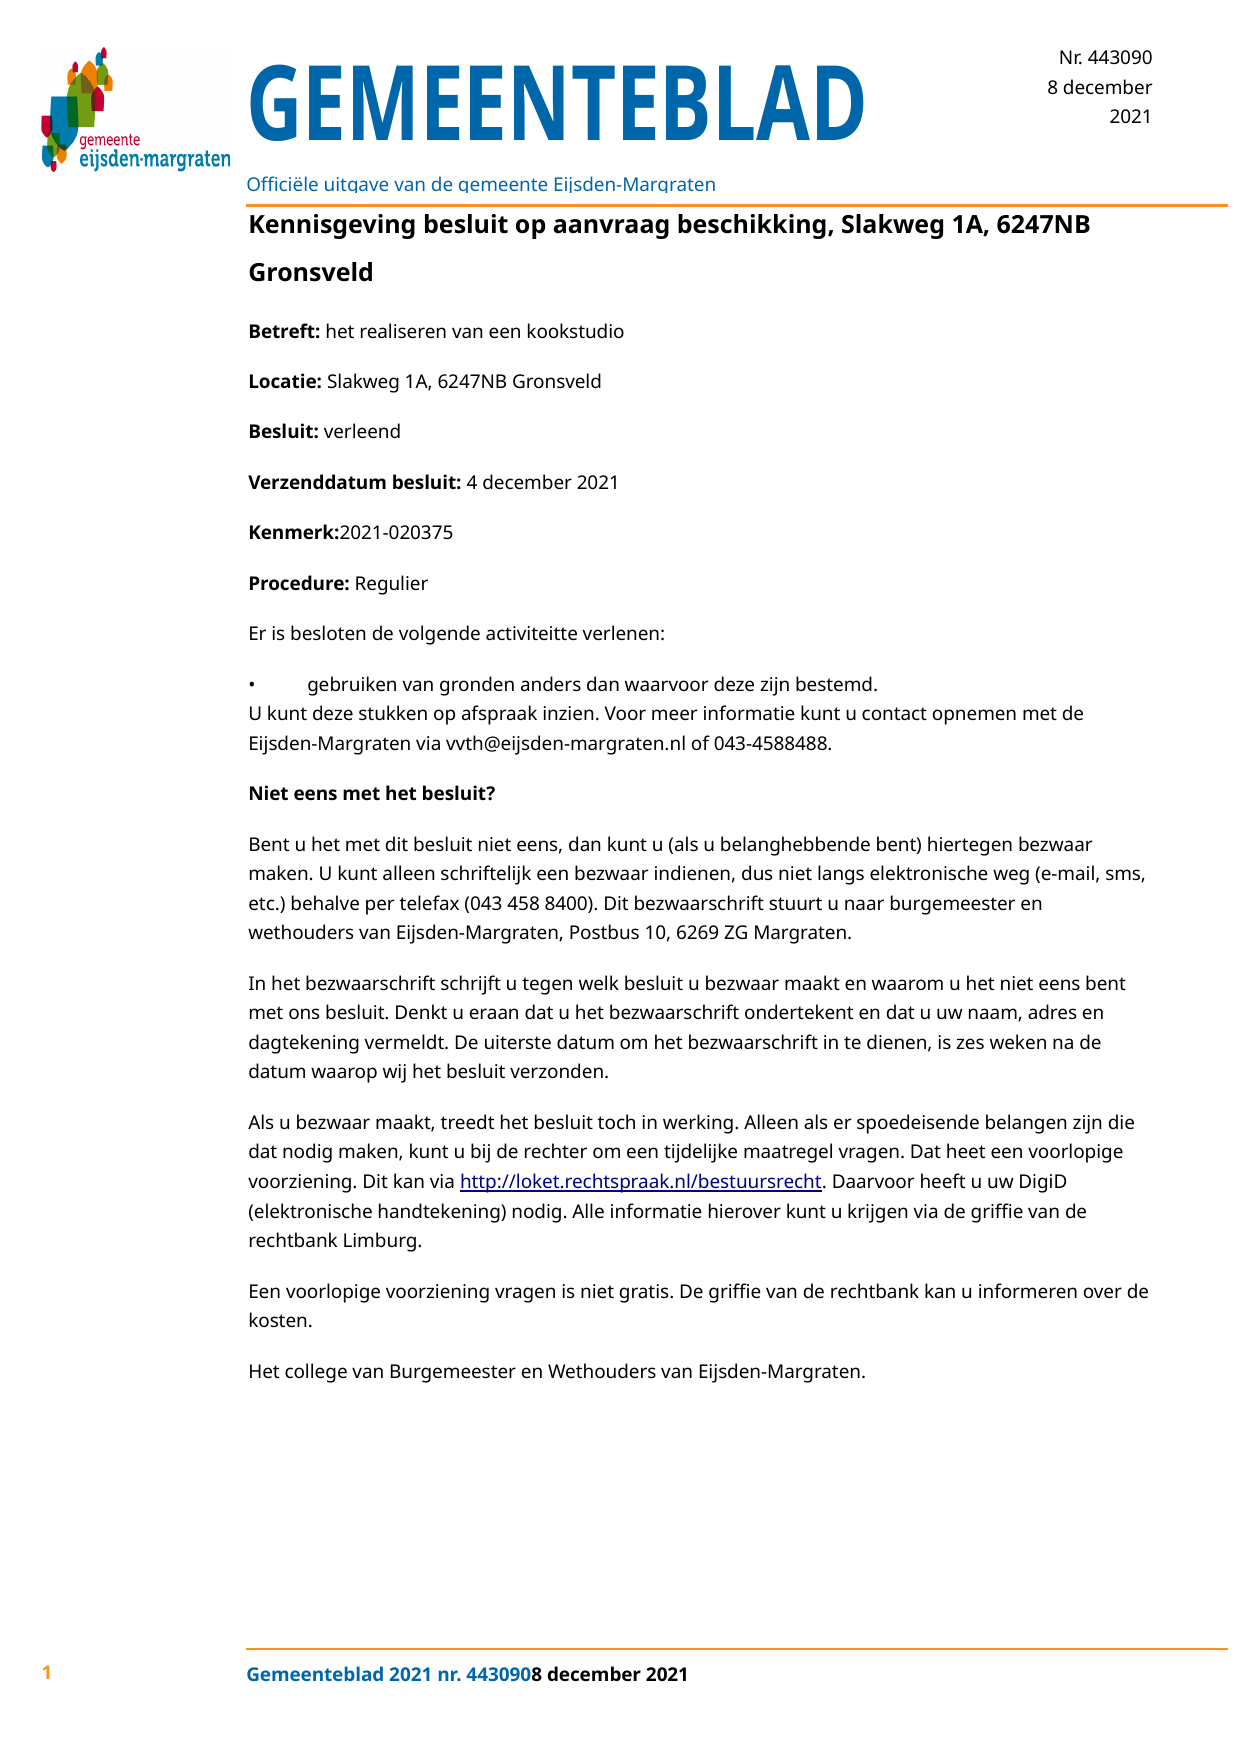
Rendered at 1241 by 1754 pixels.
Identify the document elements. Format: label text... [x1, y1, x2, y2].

text In het bezwaarschrift schrijft u tegen welk besluit u bezwaar maakt en waarom u het niet eens bent met ons besluit. Denkt u eraan dat u het bezwaarschrift ondertekent en dat u uw naam, adres en dagtekening vermeldt. De uiterste datum om het bezwaarschrift in te dienen, is zes weken na de datum waarop wij het besluit verzonden. [248, 970, 1152, 1084]
picture [41, 47, 231, 172]
text Kennisgeving besluit op aanvraag beschikking, Slakweg 1A, 6247NB Gronsveld [248, 207, 1152, 288]
text Procedure: Regulier [248, 570, 1152, 596]
text Als u bezwaar maakt, treedt het besluit toch in werking. Alleen als er spoedeisende belangen zijn die dat nodig maken, kunt u bij de rechter om een tijdelijke maatregel vragen. Dat heet een voorlopige voorziening. Dit kan via http://loket.rechtspraak.nl/bestuursrecht. Daarvoor heeft u uw DigiD (elektronische handtekening) nodig. Alle informatie hierover kunt u krijgen via de griffie van de rechtbank Limburg. [248, 1109, 1152, 1253]
text U kunt deze stukken op afspraak inzien. Voor meer informatie kunt u contact opnemen met de Eijsden-Margraten via vvth@eijsden-margraten.nl of 043-4588488. [248, 700, 1152, 756]
list gebruiken van gronden anders dan waarvoor deze zijn bestemd. [248, 671, 1152, 697]
text Bent u het met dit besluit niet eens, dan kunt u (als u belanghebbende bent) hiertegen bezwaar maken. U kunt alleen schriftelijk een bezwaar indienen, dus niet langs elektronische weg (e-mail, sms, etc.) behalve per telefax (043 458 8400). Dit bezwaarschrift stuurt u naar burgemeester en wethouders van Eijsden-Margraten, Postbus 10, 6269 ZG Margraten. [248, 831, 1152, 945]
text Locatie: Slakweg 1A, 6247NB Gronsveld [248, 368, 1152, 394]
text Verzenddatum besluit: 4 december 2021 [248, 469, 1152, 495]
text Er is besloten de volgende activiteitte verlenen: [248, 620, 1152, 646]
text Betreft: het realiseren van een kookstudio [248, 318, 1152, 344]
text Een voorlopige voorziening vragen is niet gratis. De griffie van de rechtbank kan u informeren over de kosten. [248, 1278, 1152, 1333]
text Het college van Burgemeester en Wethouders van Eijsden-Margraten. [248, 1358, 1152, 1384]
text Kenmerk:2021-020375 [248, 519, 1152, 545]
text Niet eens met het besluit? [248, 780, 1152, 806]
text Besluit: verleend [248, 419, 1152, 444]
